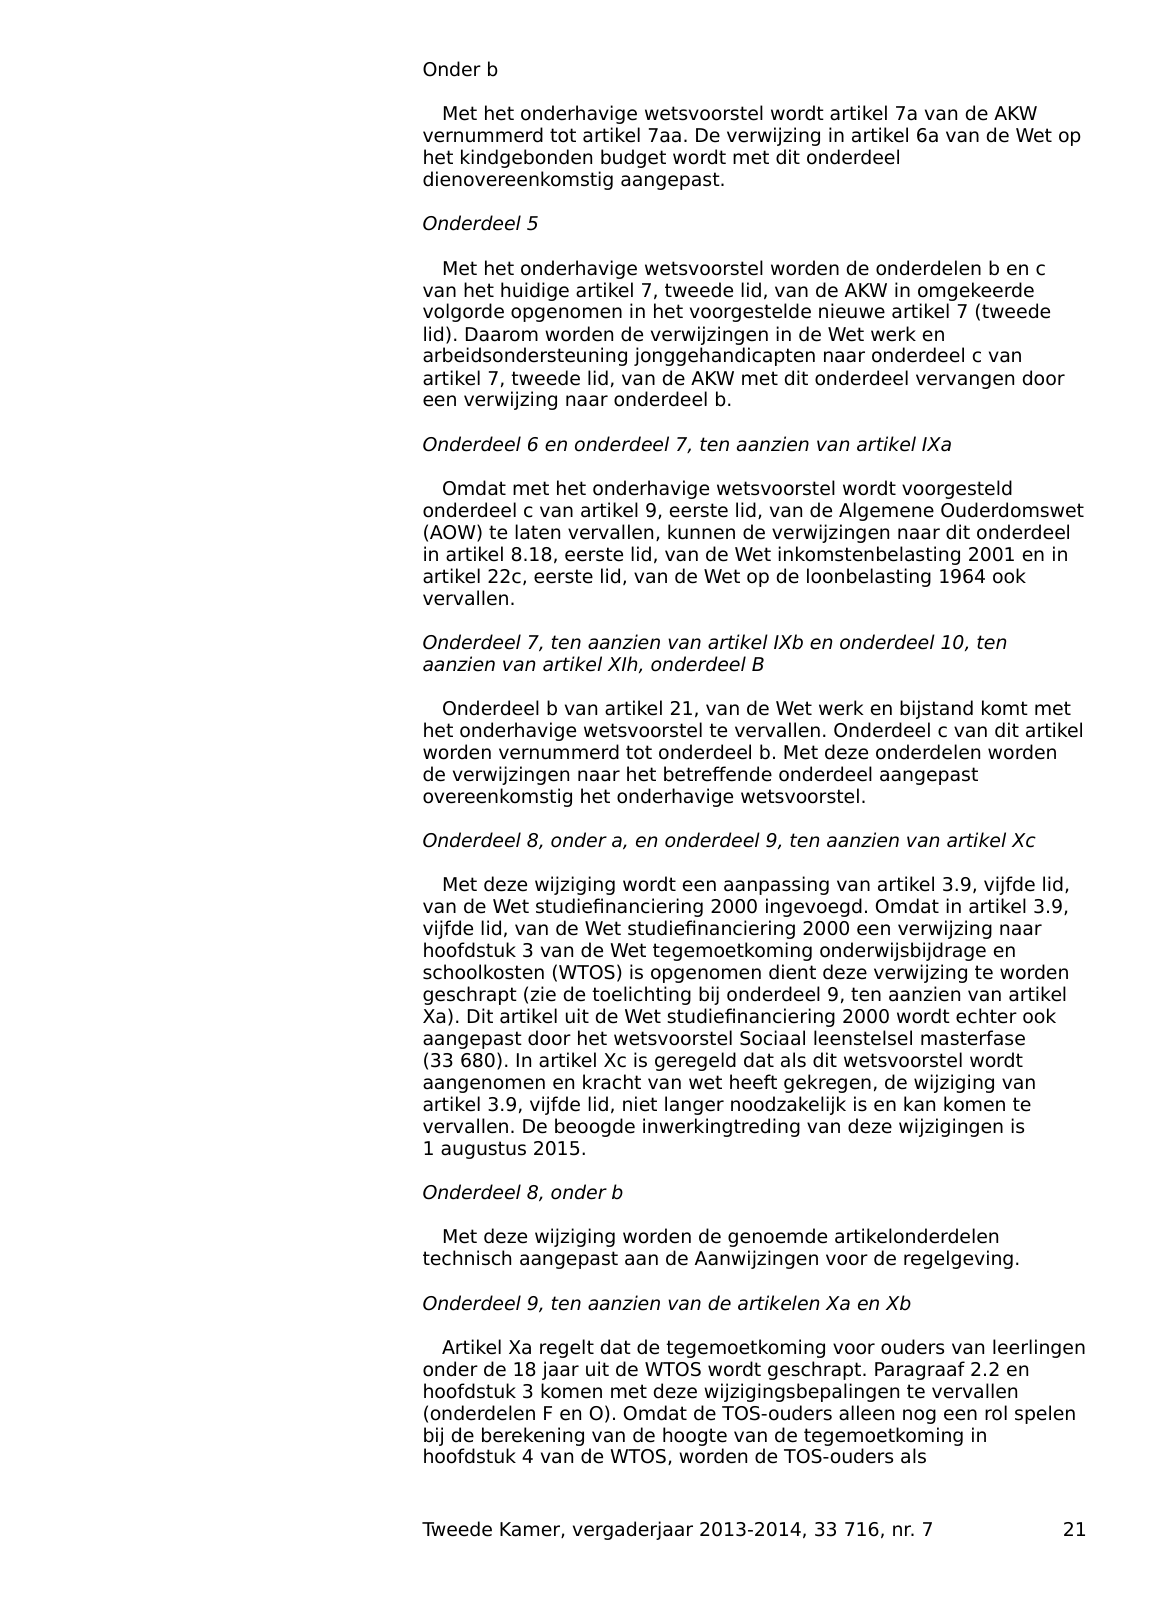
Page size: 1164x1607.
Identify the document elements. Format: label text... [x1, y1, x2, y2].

text Met het onderhavige wetsvoorstel worden de onderdelen b en c van het huidige artikel 7, tweede lid, van de AKW in omgekeerde volgorde opgenomen in het voorgestelde nieuwe artikel 7 (tweede lid). Daarom worden de verwijzingen in de Wet werk en arbeidsondersteuning jonggehandicapten naar onderdeel c van artikel 7, tweede lid, van de AKW met dit onderdeel vervangen door een verwijzing naar onderdeel b. [422, 257, 1087, 411]
subtitle Onder b [422, 59, 1087, 81]
text Met deze wijziging wordt een aanpassing van artikel 3.9, vijfde lid, van de Wet studiefinanciering 2000 ingevoegd. Omdat in artikel 3.9, vijfde lid, van de Wet studiefinanciering 2000 een verwijzing naar hoofdstuk 3 van de Wet tegemoetkoming onderwijsbijdrage en schoolkosten (WTOS) is opgenomen dient deze verwijzing te worden geschrapt (zie de toelichting bij onderdeel 9, ten aanzien van artikel Xa). Dit artikel uit de Wet studiefinanciering 2000 wordt echter ook aangepast door het wetsvoorstel Sociaal leenstelsel masterfase (33 680). In artikel Xc is geregeld dat als dit wetsvoorstel wordt aangenomen en kracht van wet heeft gekregen, de wijziging van artikel 3.9, vijfde lid, niet langer noodzakelijk is en kan komen te vervallen. De beoogde inwerkingtreding van deze wijzigingen is 1 augustus 2015. [422, 874, 1087, 1160]
text Met het onderhavige wetsvoorstel wordt artikel 7a van de AKW vernummerd tot artikel 7aa. De verwijzing in artikel 6a van de Wet op het kindgebonden budget wordt met dit onderdeel dienovereenkomstig aangepast. [422, 103, 1087, 191]
subtitle Onderdeel 8, onder a, en onderdeel 9, ten aanzien van artikel Xc [422, 830, 1087, 852]
text Met deze wijziging worden de genoemde artikelonderdelen technisch aangepast aan de Aanwijzingen voor de regelgeving. [422, 1226, 1087, 1270]
subtitle Onderdeel 7, ten aanzien van artikel IXb en onderdeel 10, ten aanzien van artikel XIh, onderdeel B [422, 632, 1087, 676]
text Onderdeel b van artikel 21, van de Wet werk en bijstand komt met het onderhavige wetsvoorstel te vervallen. Onderdeel c van dit artikel worden vernummerd tot onderdeel b. Met deze onderdelen worden de verwijzingen naar het betreffende onderdeel aangepast overeenkomstig het onderhavige wetsvoorstel. [422, 698, 1087, 808]
subtitle Onderdeel 9, ten aanzien van de artikelen Xa en Xb [422, 1292, 1087, 1314]
subtitle Onderdeel 8, onder b [422, 1182, 1087, 1204]
text Omdat met het onderhavige wetsvoorstel wordt voorgesteld onderdeel c van artikel 9, eerste lid, van de Algemene Ouderdomswet (AOW) te laten vervallen, kunnen de verwijzingen naar dit onderdeel in artikel 8.18, eerste lid, van de Wet inkomstenbelasting 2001 en in artikel 22c, eerste lid, van de Wet op de loonbelasting 1964 ook vervallen. [422, 478, 1087, 609]
subtitle Onderdeel 6 en onderdeel 7, ten aanzien van artikel IXa [422, 433, 1087, 456]
text Artikel Xa regelt dat de tegemoetkoming voor ouders van leerlingen onder de 18 jaar uit de WTOS wordt geschrapt. Paragraaf 2.2 en hoofdstuk 3 komen met deze wijzigingsbepalingen te vervallen (onderdelen F en O). Omdat de TOS-ouders alleen nog een rol spelen bij de berekening van de hoogte van de tegemoetkoming in hoofdstuk 4 van de WTOS, worden de TOS-ouders als [422, 1337, 1087, 1468]
subtitle Onderdeel 5 [422, 213, 1087, 235]
